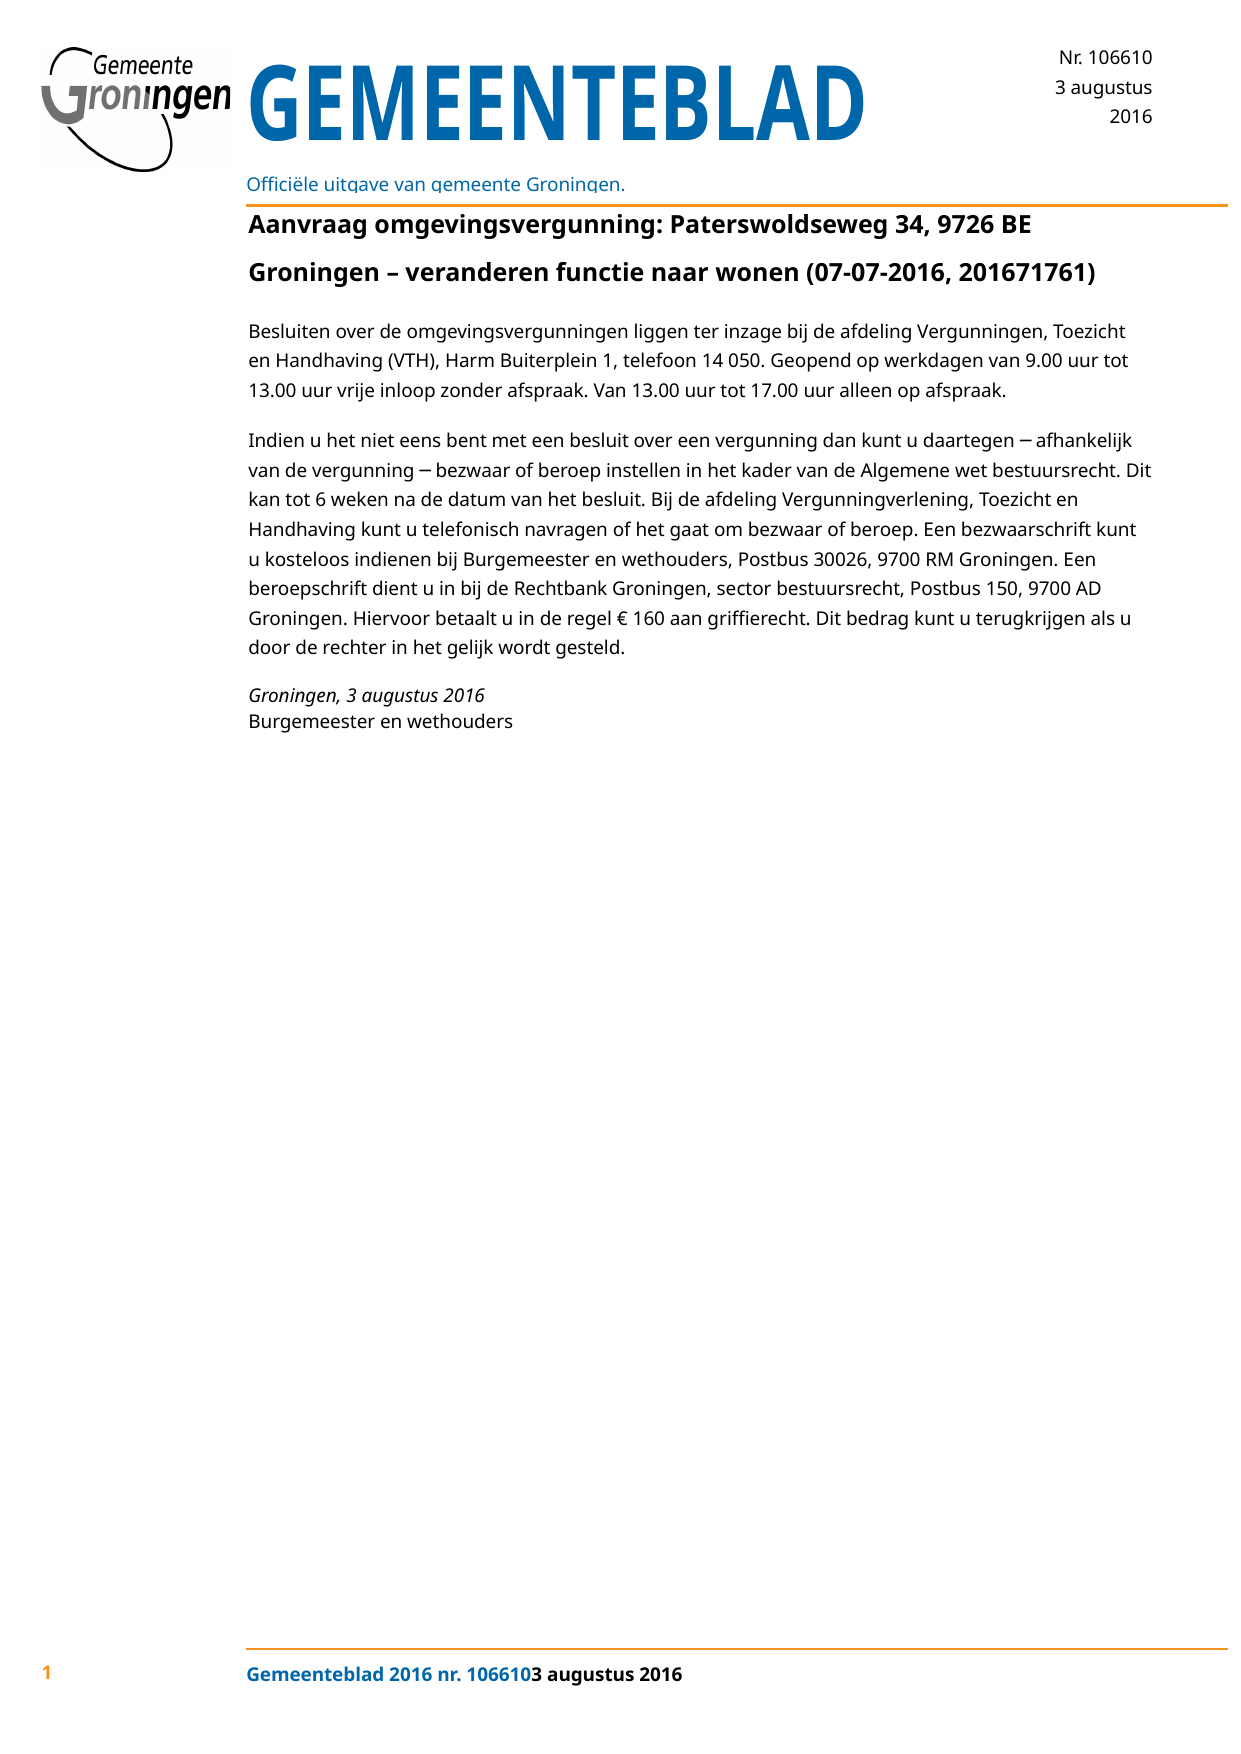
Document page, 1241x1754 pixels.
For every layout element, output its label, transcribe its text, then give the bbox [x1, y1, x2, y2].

text Burgemeester en wethouders [248, 708, 1152, 734]
text Indien u het niet eens bent met een besluit over een vergunning dan kunt u daartegen ─ afhankelijk van de vergunning ─ bezwaar of beroep instellen in het kader van de Algemene wet bestuursrecht. Dit kan tot 6 weken na de datum van het besluit. Bij de afdeling Vergunningverlening, Toezicht en Handhaving kunt u telefonisch navragen of het gaat om bezwaar of beroep. Een bezwaarschrift kunt u kosteloos indienen bij Burgemeester en wethouders, Postbus 30026, 9700 RM Groningen. Een beroepschrift dient u in bij de Rechtbank Groningen, sector bestuursrecht, Postbus 150, 9700 AD Groningen. Hiervoor betaalt u in de regel € 160 aan griffierecht. Dit bedrag kunt u terugkrijgen als u door de rechter in het gelijk wordt gesteld. [248, 427, 1152, 660]
picture [41, 47, 231, 172]
text Besluiten over de omgevingsvergunningen liggen ter inzage bij de afdeling Vergunningen, Toezicht en Handhaving (VTH), Harm Buiterplein 1, telefoon 14 050. Geopend op werkdagen van 9.00 uur tot 13.00 uur vrije inloop zonder afspraak. Van 13.00 uur tot 17.00 uur alleen op afspraak. [248, 318, 1152, 403]
text Aanvraag omgevingsvergunning: Paterswoldseweg 34, 9726 BE Groningen – veranderen functie naar wonen (07-07-2016, 201671761) [248, 207, 1152, 288]
text Groningen, 3 augustus 2016 [248, 682, 1152, 708]
